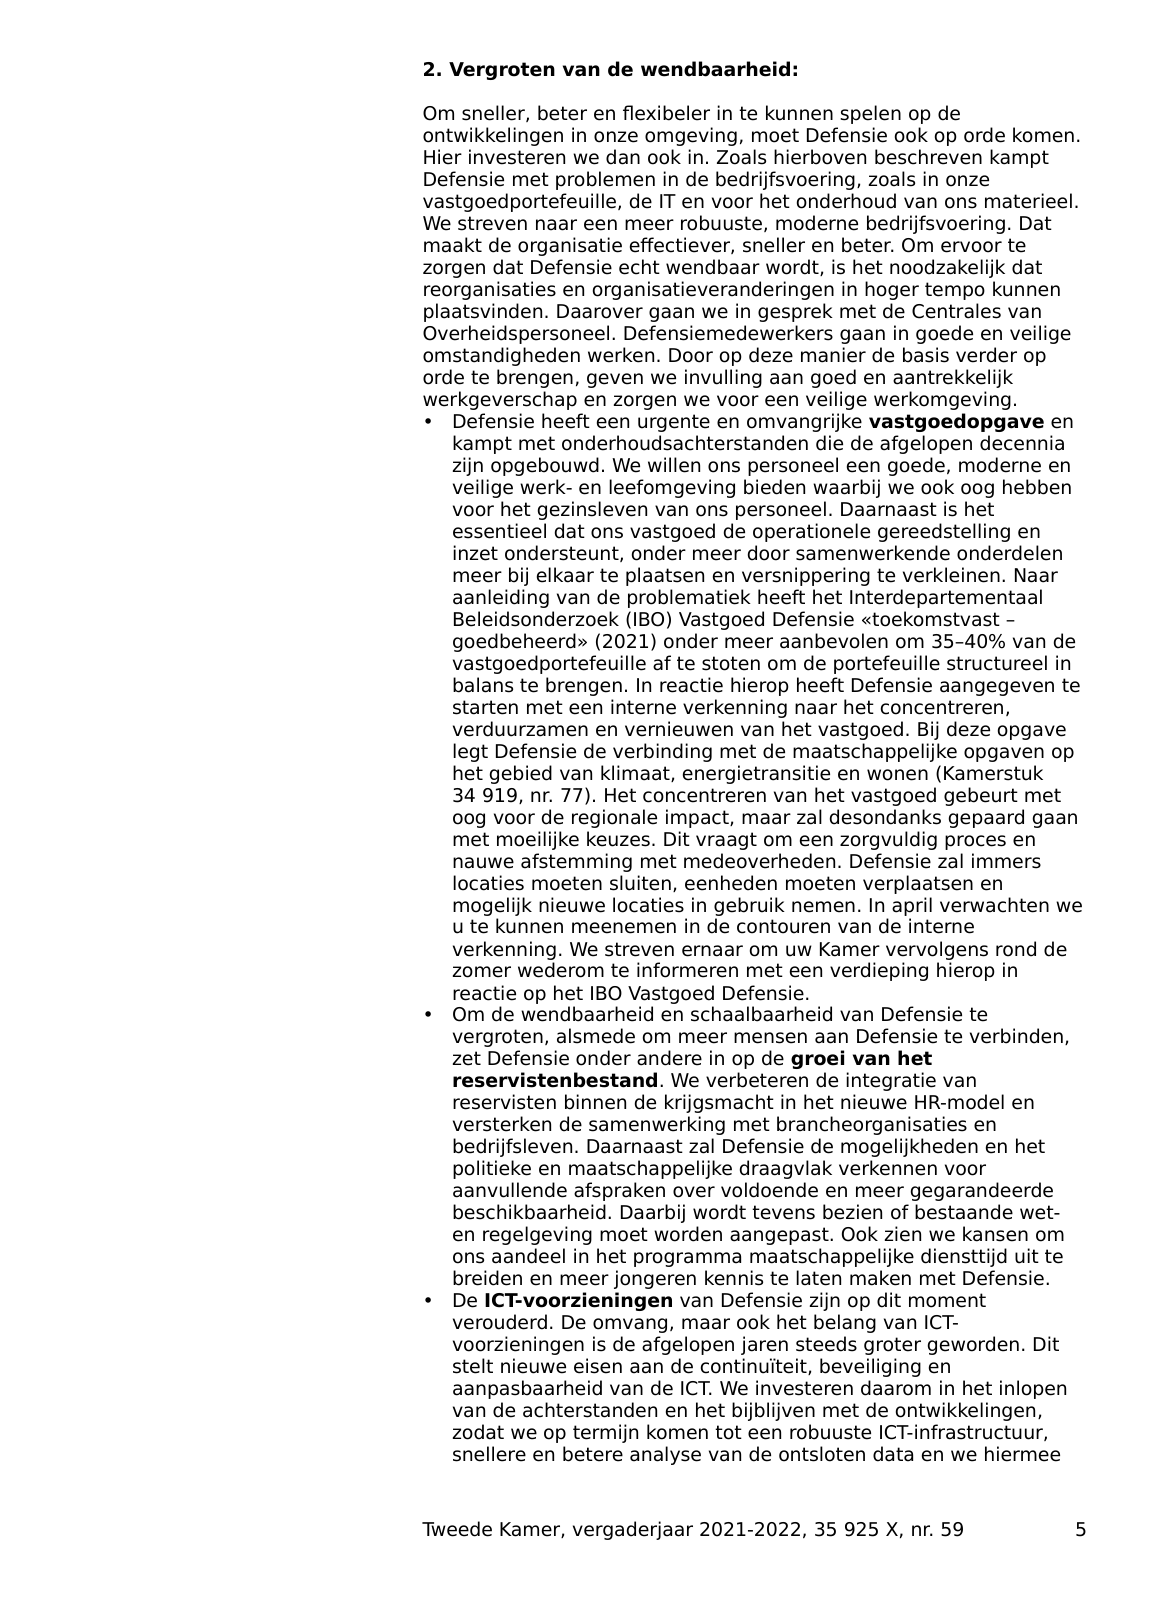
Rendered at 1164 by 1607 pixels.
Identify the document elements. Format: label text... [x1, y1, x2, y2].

text • Defensie heeft een urgente en omvangrijke vastgoedopgave en kampt met onderhoudsachterstanden die de afgelopen decennia zijn opgebouwd. We willen ons personeel een goede, moderne en veilige werk- en leefomgeving bieden waarbij we ook oog hebben voor het gezinsleven van ons personeel. Daarnaast is het essentieel dat ons vastgoed de operationele gereedstelling en inzet ondersteunt, onder meer door samenwerkende onderdelen meer bij elkaar te plaatsen en versnippering te verkleinen. Naar aanleiding van de problematiek heeft het Interdepartementaal Beleidsonderzoek (IBO) Vastgoed Defensie «toekomstvast – goedbeheerd» (2021) onder meer aanbevolen om 35–40% van de vastgoedportefeuille af te stoten om de portefeuille structureel in balans te brengen. In reactie hierop heeft Defensie aangegeven te starten met een interne verkenning naar het concentreren, verduurzamen en vernieuwen van het vastgoed. Bij deze opgave legt Defensie de verbinding met de maatschappelijke opgaven op het gebied van klimaat, energietransitie en wonen (Kamerstuk 34 919, nr. 77). Het concentreren van het vastgoed gebeurt met oog voor de regionale impact, maar zal desondanks gepaard gaan met moeilijke keuzes. Dit vraagt om een zorgvuldig proces en nauwe afstemming met medeoverheden. Defensie zal immers locaties moeten sluiten, eenheden moeten verplaatsen en mogelijk nieuwe locaties in gebruik nemen. In april verwachten we u te kunnen meenemen in de contouren van de interne verkenning. We streven ernaar om uw Kamer vervolgens rond de zomer wederom te informeren met een verdieping hierop in reactie op het IBO Vastgoed Defensie. [422, 411, 1087, 1004]
subtitle 2. Vergroten van de wendbaarheid: [422, 59, 1087, 81]
text • De ICT-voorzieningen van Defensie zijn op dit moment verouderd. De omvang, maar ook het belang van ICT-voorzieningen is de afgelopen jaren steeds groter geworden. Dit stelt nieuwe eisen aan de continuïteit, beveiliging en aanpasbaarheid van de ICT. We investeren daarom in het inlopen van de achterstanden en het bijblijven met de ontwikkelingen, zodat we op termijn komen tot een robuuste ICT-infrastructuur, snellere en betere analyse van de ontsloten data en we hiermee [422, 1290, 1087, 1466]
text Om sneller, beter en flexibeler in te kunnen spelen op de ontwikkelingen in onze omgeving, moet Defensie ook op orde komen. Hier investeren we dan ook in. Zoals hierboven beschreven kampt Defensie met problemen in de bedrijfsvoering, zoals in onze vastgoedportefeuille, de IT en voor het onderhoud van ons materieel. We streven naar een meer robuuste, moderne bedrijfsvoering. Dat maakt de organisatie effectiever, sneller en beter. Om ervoor te zorgen dat Defensie echt wendbaar wordt, is het noodzakelijk dat reorganisaties en organisatieveranderingen in hoger tempo kunnen plaatsvinden. Daarover gaan we in gesprek met de Centrales van Overheidspersoneel. Defensiemedewerkers gaan in goede en veilige omstandigheden werken. Door op deze manier de basis verder op orde te brengen, geven we invulling aan goed en aantrekkelijk werkgeverschap en zorgen we voor een veilige werkomgeving. [422, 103, 1087, 411]
text • Om de wendbaarheid en schaalbaarheid van Defensie te vergroten, alsmede om meer mensen aan Defensie te verbinden, zet Defensie onder andere in op de groei van het reservistenbestand. We verbeteren de integratie van reservisten binnen de krijgsmacht in het nieuwe HR-model en versterken de samenwerking met brancheorganisaties en bedrijfsleven. Daarnaast zal Defensie de mogelijkheden en het politieke en maatschappelijke draagvlak verkennen voor aanvullende afspraken over voldoende en meer gegarandeerde beschikbaarheid. Daarbij wordt tevens bezien of bestaande wet- en regelgeving moet worden aangepast. Ook zien we kansen om ons aandeel in het programma maatschappelijke diensttijd uit te breiden en meer jongeren kennis te laten maken met Defensie. [422, 1004, 1087, 1290]
